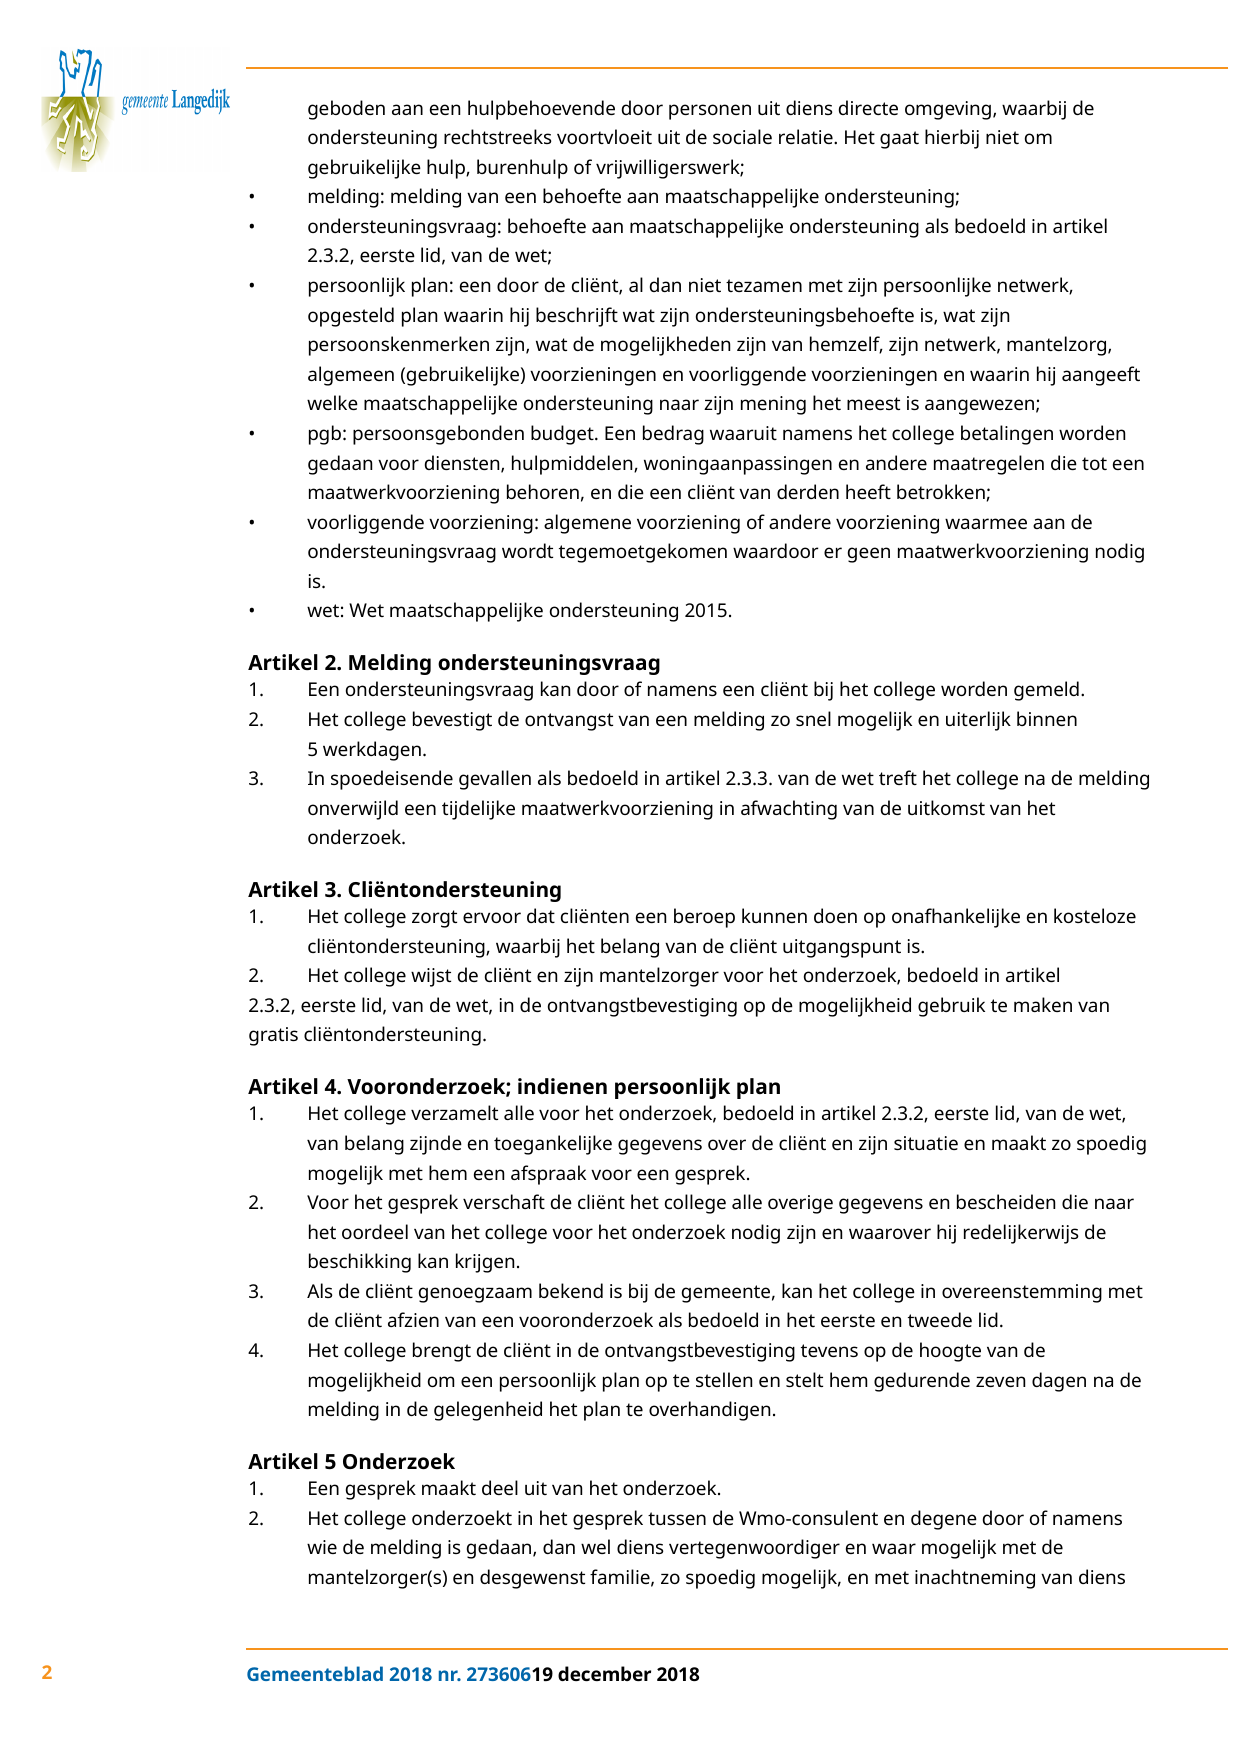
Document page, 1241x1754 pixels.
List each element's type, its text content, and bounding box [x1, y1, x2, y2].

list Een ondersteuningsvraag kan door of namens een cliënt bij het college worden gemeld. [248, 677, 1152, 702]
list geboden aan een hulpbehoevende door personen uit diens directe omgeving, waarbij de ondersteuning rechtstreeks voortvloeit uit de sociale relatie. Het gaat hierbij niet om gebruikelijke hulp, burenhulp of vrijwilligerswerk; [248, 95, 1152, 180]
text Artikel 2. Melding ondersteuningsvraag [248, 648, 1152, 677]
list Als de cliënt genoegzaam bekend is bij de gemeente, kan het college in overeenstemming met de cliënt afzien van een vooronderzoek als bedoeld in het eerste en tweede lid. [248, 1278, 1152, 1333]
list wet: Wet maatschappelijke ondersteuning 2015. [248, 598, 1152, 623]
text Artikel 4. Vooronderzoek; indienen persoonlijk plan [248, 1072, 1152, 1101]
list Het college onderzoekt in het gesprek tussen de Wmo-consulent en degene door of namens wie de melding is gedaan, dan wel diens vertegenwoordiger en waar mogelijk met de mantelzorger(s) en desgewenst familie, zo spoedig mogelijk, en met inachtneming van diens [248, 1505, 1152, 1590]
list In spoedeisende gevallen als bedoeld in artikel 2.3.3. van de wet treft het college na de melding onverwijld een tijdelijke maatwerkvoorziening in afwachting van de uitkomst van het onderzoek. [248, 765, 1152, 850]
list Het college zorgt ervoor dat cliënten een beroep kunnen doen op onafhankelijke en kosteloze cliëntondersteuning, waarbij het belang van de cliënt uitgangspunt is. [248, 903, 1152, 959]
list melding: melding van een behoefte aan maatschappelijke ondersteuning; [248, 183, 1152, 209]
text Artikel 3. Cliëntondersteuning [248, 875, 1152, 903]
list Een gesprek maakt deel uit van het onderzoek. [248, 1475, 1152, 1501]
list Het college bevestigt de ontvangst van een melding zo snel mogelijk en uiterlijk binnen [248, 706, 1152, 732]
list voorliggende voorziening: algemene voorziening of andere voorziening waarmee aan de ondersteuningsvraag wordt tegemoetgekomen waardoor er geen maatwerkvoorziening nodig is. [248, 509, 1152, 594]
list Voor het gesprek verschaft de cliënt het college alle overige gegevens en bescheiden die naar het oordeel van het college voor het onderzoek nodig zijn en waarover hij redelijkerwijs de beschikking kan krijgen. [248, 1189, 1152, 1274]
list ondersteuningsvraag: behoefte aan maatschappelijke ondersteuning als bedoeld in artikel 2.3.2, eerste lid, van de wet; [248, 213, 1152, 268]
list Het college brengt de cliënt in de ontvangstbevestiging tevens op de hoogte van de mogelijkheid om een persoonlijk plan op te stellen en stelt hem gedurende zeven dagen na de melding in de gelegenheid het plan te overhandigen. [248, 1337, 1152, 1422]
text Artikel 5 Onderzoek [248, 1447, 1152, 1475]
picture [41, 47, 231, 172]
list pgb: persoonsgebonden budget. Een bedrag waaruit namens het college betalingen worden gedaan voor diensten, hulpmiddelen, woningaanpassingen en andere maatregelen die tot een maatwerkvoorziening behoren, en die een cliënt van derden heeft betrokken; [248, 420, 1152, 505]
list Het college verzamelt alle voor het onderzoek, bedoeld in artikel 2.3.2, eerste lid, van de wet, van belang zijnde en toegankelijke gegevens over de cliënt en zijn situatie en maakt zo spoedig mogelijk met hem een afspraak voor een gesprek. [248, 1101, 1152, 1185]
text 2.3.2, eerste lid, van de wet, in de ontvangstbevestiging op de mogelijkheid gebruik te maken van gratis cliëntondersteuning. [248, 992, 1152, 1047]
list Het college wijst de cliënt en zijn mantelzorger voor het onderzoek, bedoeld in artikel [248, 962, 1152, 988]
list 5 werkdagen. [248, 736, 1152, 761]
list persoonlijk plan: een door de cliënt, al dan niet tezamen met zijn persoonlijke netwerk, opgesteld plan waarin hij beschrijft wat zijn ondersteuningsbehoefte is, wat zijn persoonskenmerken zijn, wat de mogelijkheden zijn van hemzelf, zijn netwerk, mantelzorg, algemeen (gebruikelijke) voorzieningen en voorliggende voorzieningen en waarin hij aangeeft welke maatschappelijke ondersteuning naar zijn mening het meest is aangewezen; [248, 272, 1152, 416]
